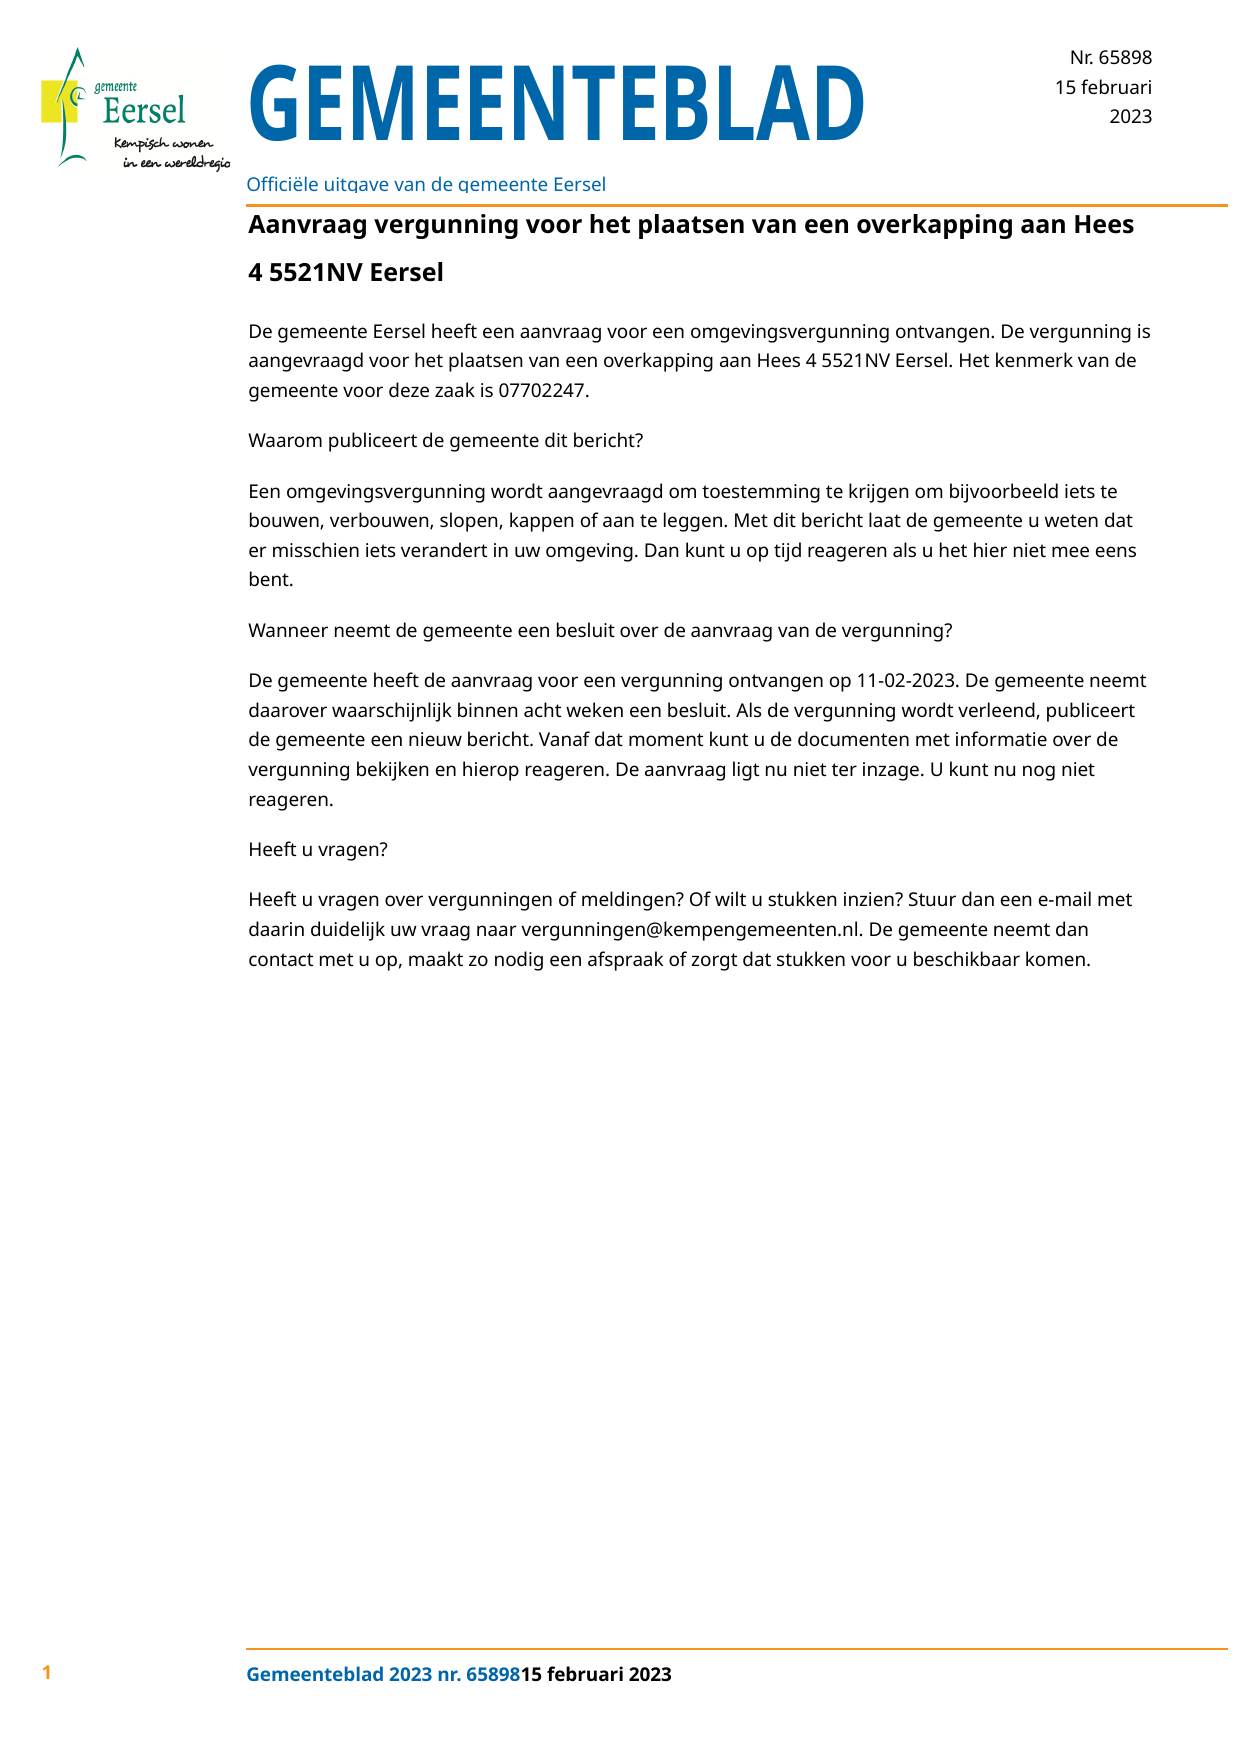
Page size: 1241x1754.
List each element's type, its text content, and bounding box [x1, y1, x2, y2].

text De gemeente Eersel heeft een aanvraag voor een omgevingsvergunning ontvangen. De vergunning is aangevraagd voor het plaatsen van een overkapping aan Hees 4 5521NV Eersel. Het kenmerk van de gemeente voor deze zaak is 07702247. [248, 318, 1152, 403]
text Wanneer neemt de gemeente een besluit over de aanvraag van de vergunning? [248, 617, 1152, 643]
text Heeft u vragen over vergunningen of meldingen? Of wilt u stukken inzien? Stuur dan een e-mail met daarin duidelijk uw vraag naar vergunningen@kempengemeenten.nl. De gemeente neemt dan contact met u op, maakt zo nodig een afspraak of zorgt dat stukken voor u beschikbaar komen. [248, 887, 1152, 972]
text Aanvraag vergunning voor het plaatsen van een overkapping aan Hees 4 5521NV Eersel [248, 207, 1152, 288]
text Heeft u vragen? [248, 836, 1152, 862]
text Een omgevingsvergunning wordt aangevraagd om toestemming te krijgen om bijvoorbeeld iets te bouwen, verbouwen, slopen, kappen of aan te leggen. Met dit bericht laat de gemeente u weten dat er misschien iets verandert in uw omgeving. Dan kunt u op tijd reageren als u het hier niet mee eens bent. [248, 478, 1152, 592]
picture [41, 47, 231, 172]
text De gemeente heeft de aanvraag voor een vergunning ontvangen op 11-02-2023. De gemeente neemt daarover waarschijnlijk binnen acht weken een besluit. Als de vergunning wordt verleend, publiceert de gemeente een nieuw bericht. Vanaf dat moment kunt u de documenten met informatie over de vergunning bekijken en hierop reageren. De aanvraag ligt nu niet ter inzage. U kunt nu nog niet reageren. [248, 667, 1152, 812]
text Waarom publiceert de gemeente dit bericht? [248, 427, 1152, 453]
